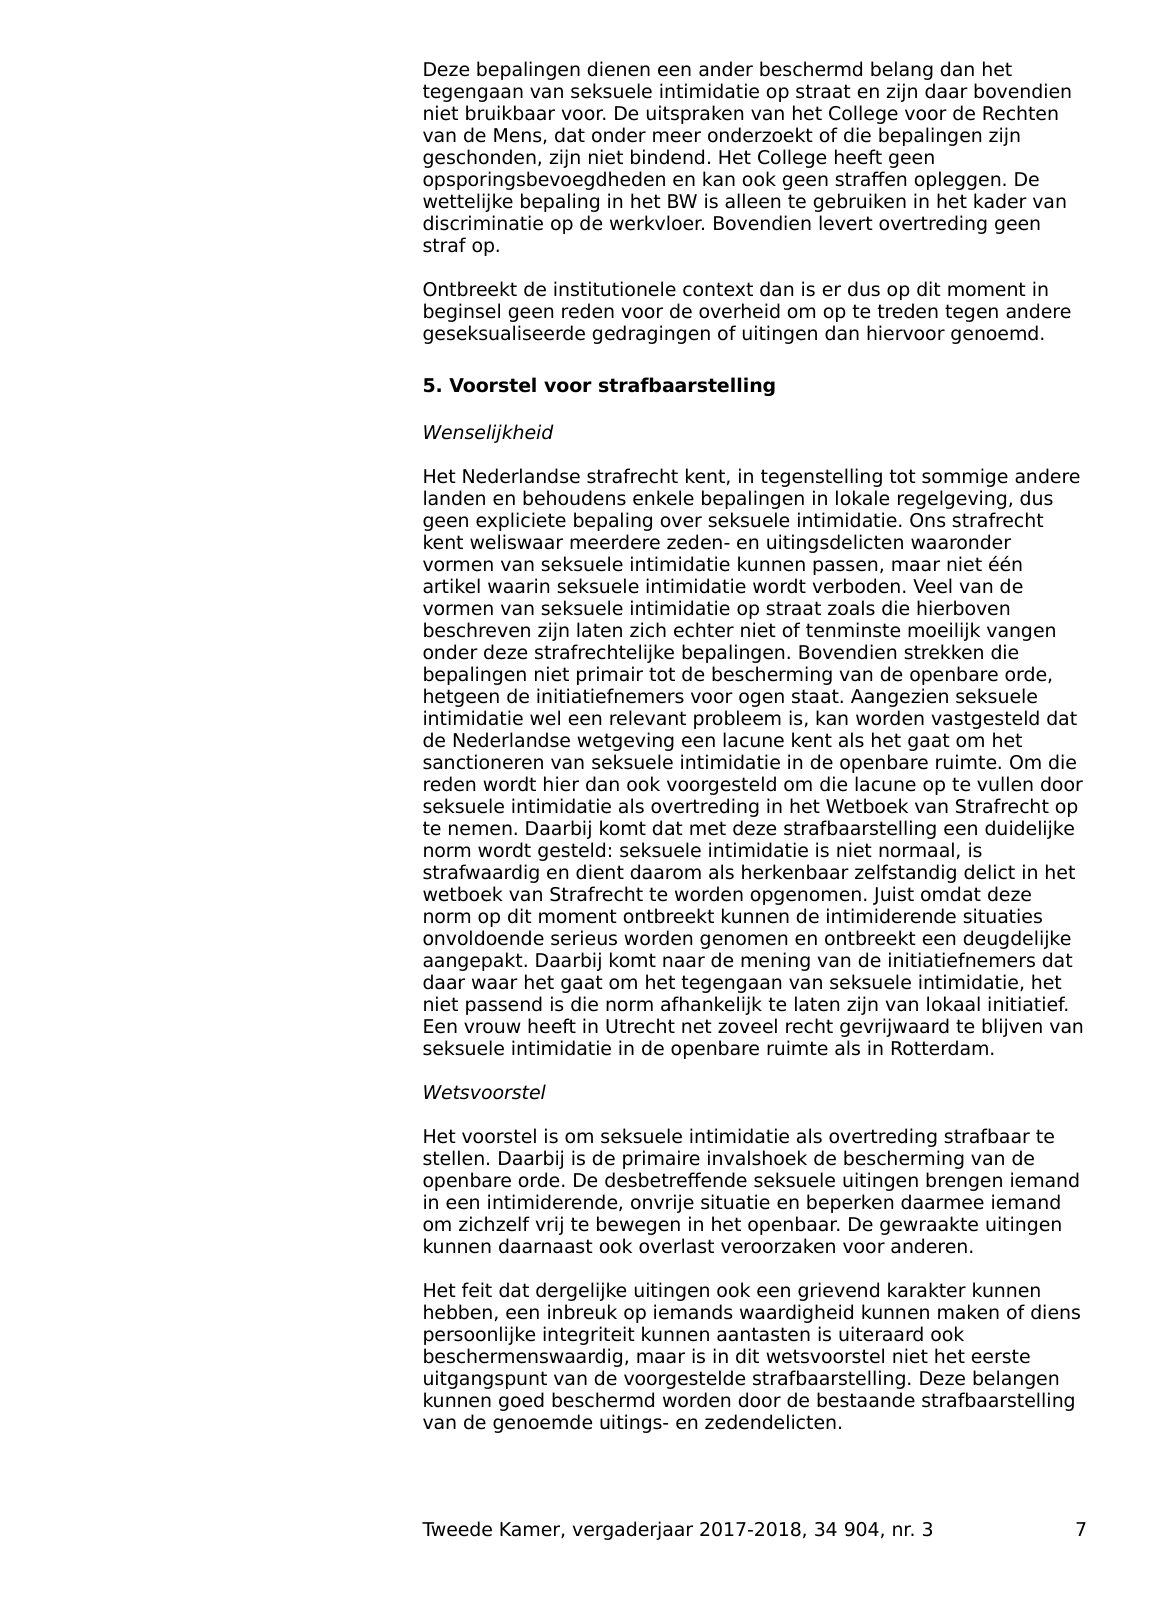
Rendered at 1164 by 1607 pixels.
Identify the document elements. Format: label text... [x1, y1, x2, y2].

subtitle Wetsvoorstel [422, 1082, 1087, 1104]
text Het voorstel is om seksuele intimidatie als overtreding strafbaar te stellen. Daarbij is de primaire invalshoek de bescherming van de openbare orde. De desbetreffende seksuele uitingen brengen iemand in een intimiderende, onvrije situatie en beperken daarmee iemand om zichzelf vrij te bewegen in het openbaar. De gewraakte uitingen kunnen daarnaast ook overlast veroorzaken voor anderen. [422, 1126, 1087, 1258]
subtitle Wenselijkheid [422, 422, 1087, 444]
text Het feit dat dergelijke uitingen ook een grievend karakter kunnen hebben, een inbreuk op iemands waardigheid kunnen maken of diens persoonlijke integriteit kunnen aantasten is uiteraard ook beschermenswaardig, maar is in dit wetsvoorstel niet het eerste uitgangspunt van de voorgestelde strafbaarstelling. Deze belangen kunnen goed beschermd worden door de bestaande strafbaarstelling van de genoemde uitings- en zedendelicten. [422, 1280, 1087, 1434]
text Deze bepalingen dienen een ander beschermd belang dan het tegengaan van seksuele intimidatie op straat en zijn daar bovendien niet bruikbaar voor. De uitspraken van het College voor de Rechten van de Mens, dat onder meer onderzoekt of die bepalingen zijn geschonden, zijn niet bindend. Het College heeft geen opsporingsbevoegdheden en kan ook geen straffen opleggen. De wettelijke bepaling in het BW is alleen te gebruiken in het kader van discriminatie op de werkvloer. Bovendien levert overtreding geen straf op. [422, 59, 1087, 257]
subtitle 5. Voorstel voor strafbaarstelling [422, 375, 1087, 397]
text Ontbreekt de institutionele context dan is er dus op dit moment in beginsel geen reden voor de overheid om op te treden tegen andere geseksualiseerde gedragingen of uitingen dan hiervoor genoemd. [422, 279, 1087, 345]
text Het Nederlandse strafrecht kent, in tegenstelling tot sommige andere landen en behoudens enkele bepalingen in lokale regelgeving, dus geen expliciete bepaling over seksuele intimidatie. Ons strafrecht kent weliswaar meerdere zeden- en uitingsdelicten waaronder vormen van seksuele intimidatie kunnen passen, maar niet één artikel waarin seksuele intimidatie wordt verboden. Veel van de vormen van seksuele intimidatie op straat zoals die hierboven beschreven zijn laten zich echter niet of tenminste moeilijk vangen onder deze strafrechtelijke bepalingen. Bovendien strekken die bepalingen niet primair tot de bescherming van de openbare orde, hetgeen de initiatiefnemers voor ogen staat. Aangezien seksuele intimidatie wel een relevant probleem is, kan worden vastgesteld dat de Nederlandse wetgeving een lacune kent als het gaat om het sanctioneren van seksuele intimidatie in de openbare ruimte. Om die reden wordt hier dan ook voorgesteld om die lacune op te vullen door seksuele intimidatie als overtreding in het Wetboek van Strafrecht op te nemen. Daarbij komt dat met deze strafbaarstelling een duidelijke norm wordt gesteld: seksuele intimidatie is niet normaal, is strafwaardig en dient daarom als herkenbaar zelfstandig delict in het wetboek van Strafrecht te worden opgenomen. Juist omdat deze norm op dit moment ontbreekt kunnen de intimiderende situaties onvoldoende serieus worden genomen en ontbreekt een deugdelijke aangepakt. Daarbij komt naar de mening van de initiatiefnemers dat daar waar het gaat om het tegengaan van seksuele intimidatie, het niet passend is die norm afhankelijk te laten zijn van lokaal initiatief. Een vrouw heeft in Utrecht net zoveel recht gevrijwaard te blijven van seksuele intimidatie in de openbare ruimte als in Rotterdam. [422, 466, 1087, 1059]
